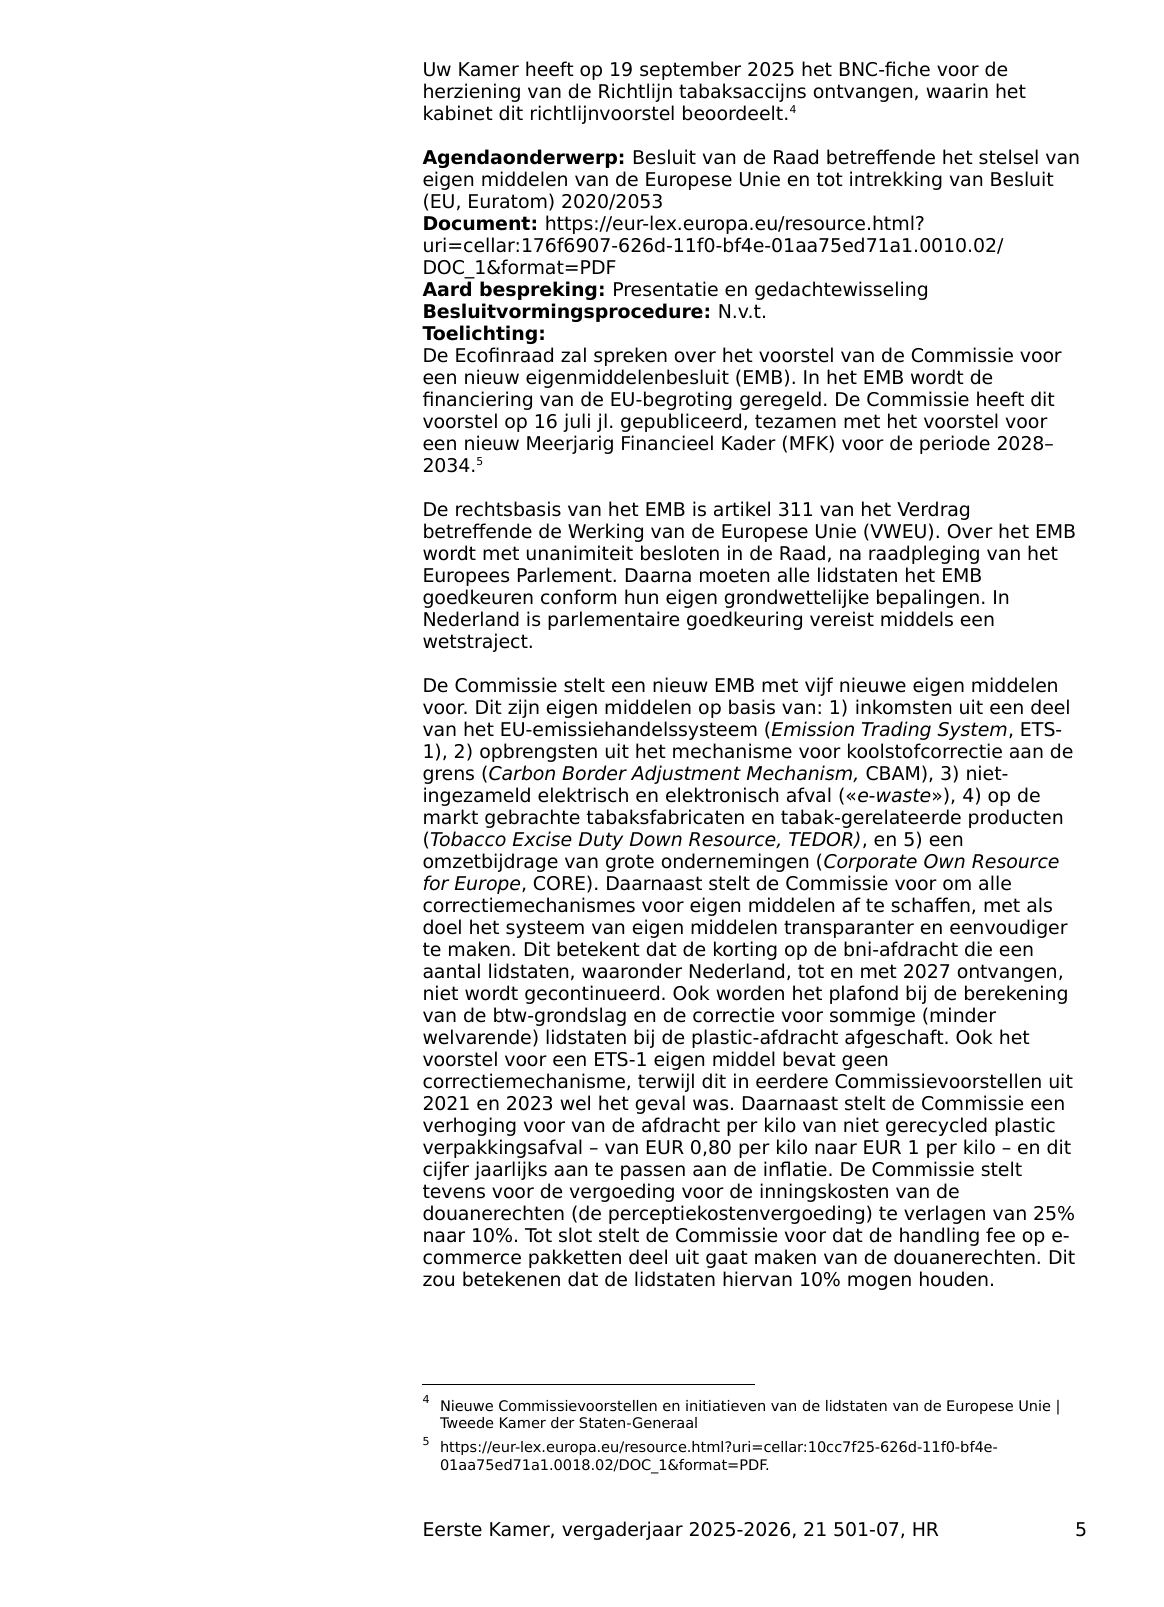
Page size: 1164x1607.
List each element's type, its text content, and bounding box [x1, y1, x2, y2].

text Nieuwe Commissievoorstellen en initiatieven van de lidstaten van de Europese Unie | Tweede Kamer der Staten-Generaal [422, 1393, 1087, 1432]
text https://eur-lex.europa.eu/resource.html?uri=cellar:10cc7f25-626d-11f0-bf4e-01aa75ed71a1.0018.02/DOC_1&format=PDF. [422, 1435, 1087, 1474]
text De Commissie stelt een nieuw EMB met vijf nieuwe eigen middelen voor. Dit zijn eigen middelen op basis van: 1) inkomsten uit een deel van het EU-emissiehandelssysteem (Emission Trading System, ETS-1), 2) opbrengsten uit het mechanisme voor koolstofcorrectie aan de grens (Carbon Border Adjustment Mechanism, CBAM), 3) niet-ingezameld elektrisch en elektronisch afval («e-waste»), 4) op de markt gebrachte tabaksfabricaten en tabak-gerelateerde producten (Tobacco Excise Duty Down Resource, TEDOR), en 5) een omzetbijdrage van grote ondernemingen (Corporate Own Resource for Europe, CORE). Daarnaast stelt de Commissie voor om alle correctiemechanismes voor eigen middelen af te schaffen, met als doel het systeem van eigen middelen transparanter en eenvoudiger te maken. Dit betekent dat de korting op de bni-afdracht die een aantal lidstaten, waaronder Nederland, tot en met 2027 ontvangen, niet wordt gecontinueerd. Ook worden het plafond bij de berekening van de btw-grondslag en de correctie voor sommige (minder welvarende) lidstaten bij de plastic-afdracht afgeschaft. Ook het voorstel voor een ETS-1 eigen middel bevat geen correctiemechanisme, terwijl dit in eerdere Commissievoorstellen uit 2021 en 2023 wel het geval was. Daarnaast stelt de Commissie een verhoging voor van de afdracht per kilo van niet gerecycled plastic verpakkingsafval – van EUR 0,80 per kilo naar EUR 1 per kilo – en dit cijfer jaarlijks aan te passen aan de inflatie. De Commissie stelt tevens voor de vergoeding voor de inningskosten van de douanerechten (de perceptiekostenvergoeding) te verlagen van 25% naar 10%. Tot slot stelt de Commissie voor dat de handling fee op e-commerce pakketten deel uit gaat maken van de douanerechten. Dit zou betekenen dat de lidstaten hiervan 10% mogen houden. [422, 675, 1087, 1291]
text Uw Kamer heeft op 19 september 2025 het BNC-fiche voor de herziening van de Richtlijn tabaksaccijns ontvangen, waarin het kabinet dit richtlijnvoorstel beoordeelt. [422, 59, 1087, 125]
text De rechtsbasis van het EMB is artikel 311 van het Verdrag betreffende de Werking van de Europese Unie (VWEU). Over het EMB wordt met unanimiteit besloten in de Raad, na raadpleging van het Europees Parlement. Daarna moeten alle lidstaten het EMB goedkeuren conform hun eigen grondwettelijke bepalingen. In Nederland is parlementaire goedkeuring vereist middels een wetstraject. [422, 499, 1087, 653]
text Besluitvormingsprocedure: N.v.t. [422, 301, 1087, 323]
text De Ecofinraad zal spreken over het voorstel van de Commissie voor een nieuw eigenmiddelenbesluit (EMB). In het EMB wordt de financiering van de EU-begroting geregeld. De Commissie heeft dit voorstel op 16 juli jl. gepubliceerd, tezamen met het voorstel voor een nieuw Meerjarig Financieel Kader (MFK) voor de periode 2028–2034. [422, 345, 1087, 477]
text Document: https://eur-lex.europa.eu/resource.html?uri=cellar:176f6907-626d-11f0-bf4e-01aa75ed71a1.0010.02/DOC_1&format=PDF [422, 213, 1087, 279]
text Toelichting: [422, 323, 1087, 345]
text Agendaonderwerp: Besluit van de Raad betreffende het stelsel van eigen middelen van de Europese Unie en tot intrekking van Besluit (EU, Euratom) 2020/2053 [422, 147, 1087, 213]
text Aard bespreking: Presentatie en gedachtewisseling [422, 279, 1087, 301]
